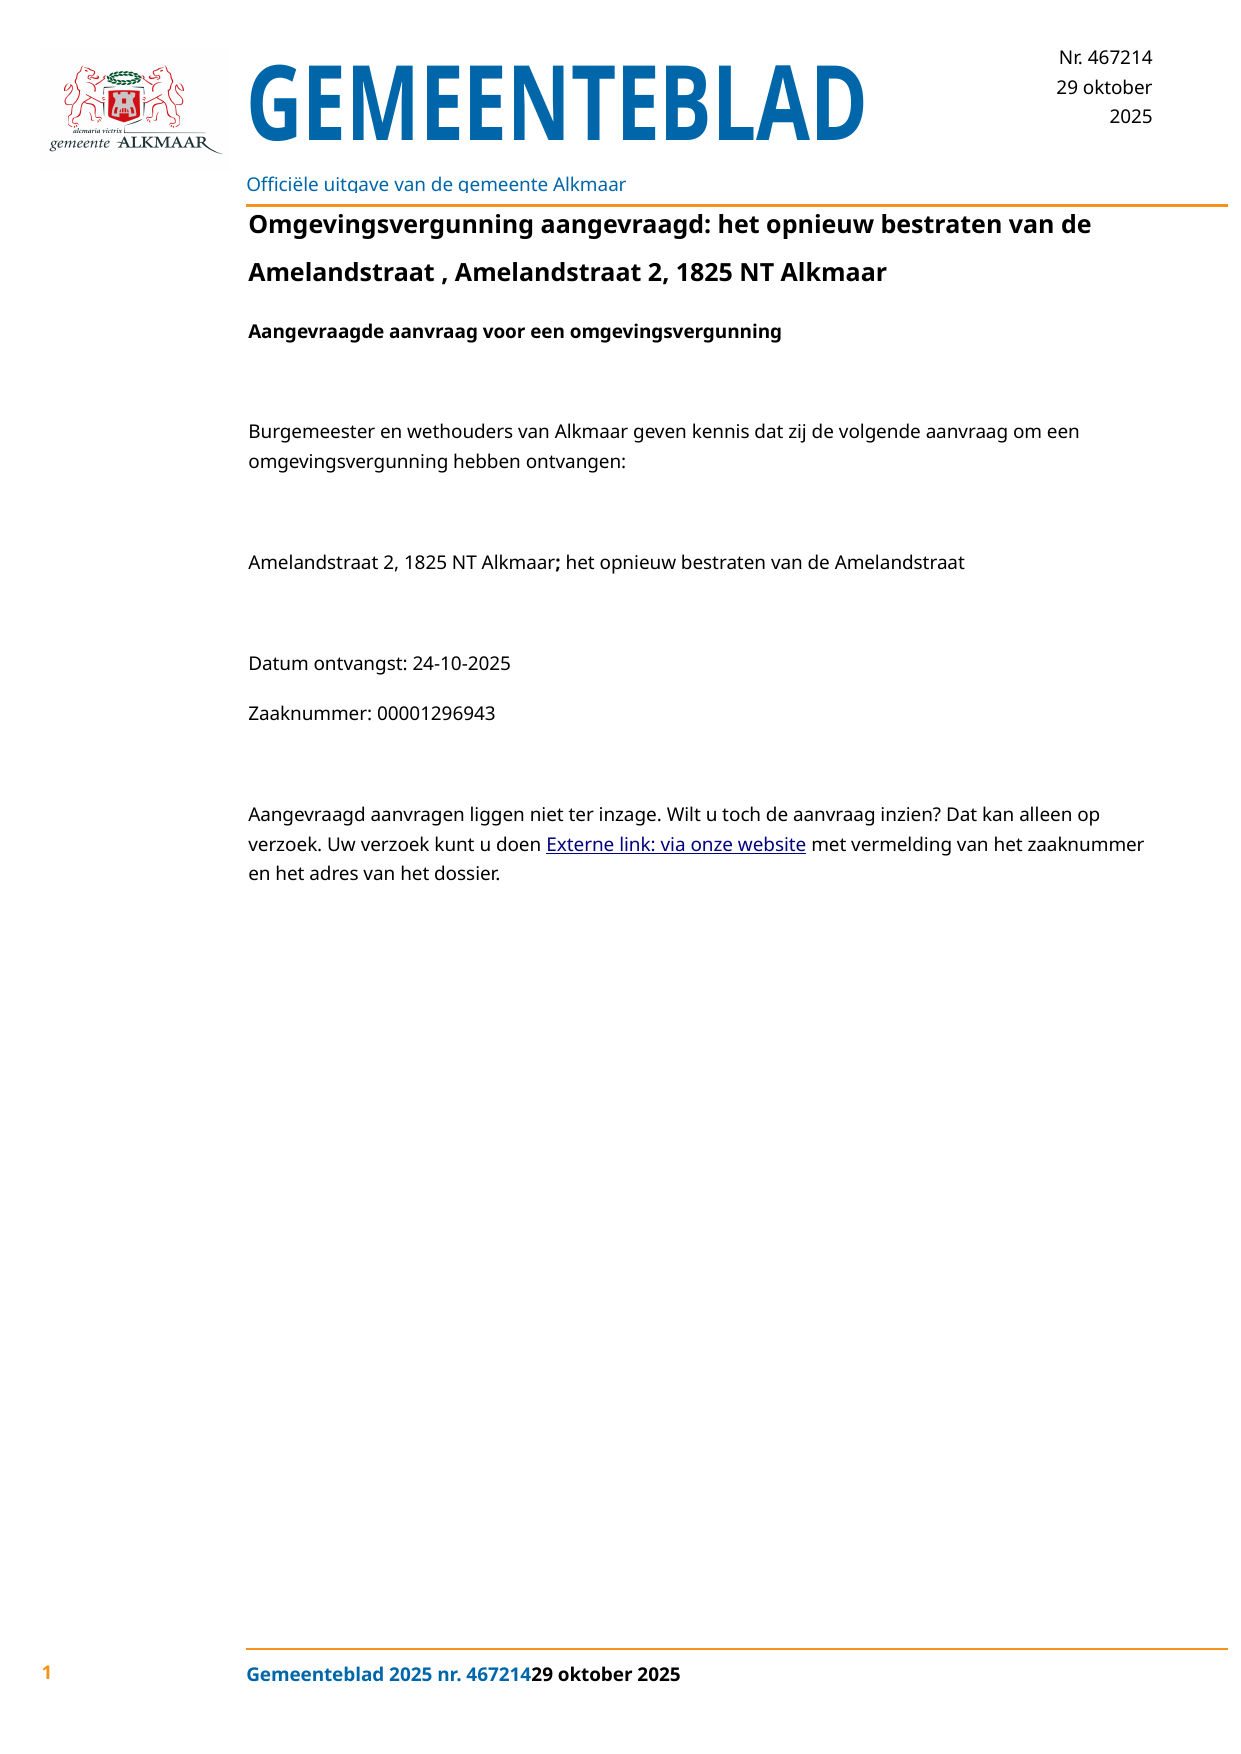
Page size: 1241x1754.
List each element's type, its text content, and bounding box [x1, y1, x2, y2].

text Zaaknummer: 00001296943 [248, 700, 1152, 726]
text Datum ontvangst: 24-10-2025 [248, 650, 1152, 676]
text Amelandstraat 2, 1825 NT Alkmaar; het opnieuw bestraten van de Amelandstraat [248, 549, 1152, 575]
picture [41, 47, 231, 172]
text Aangevraagde aanvraag voor een omgevingsvergunning [248, 318, 1152, 344]
text Omgevingsvergunning aangevraagd: het opnieuw bestraten van de Amelandstraat , Amelandstraat 2, 1825 NT Alkmaar [248, 207, 1152, 288]
text Burgemeester en wethouders van Alkmaar geven kennis dat zij de volgende aanvraag om een omgevingsvergunning hebben ontvangen: [248, 419, 1152, 474]
text Aangevraagd aanvragen liggen niet ter inzage. Wilt u toch de aanvraag inzien? Dat kan alleen op verzoek. Uw verzoek kunt u doen Externe link: via onze website met vermelding van het zaaknummer en het adres van het dossier. [248, 801, 1152, 886]
